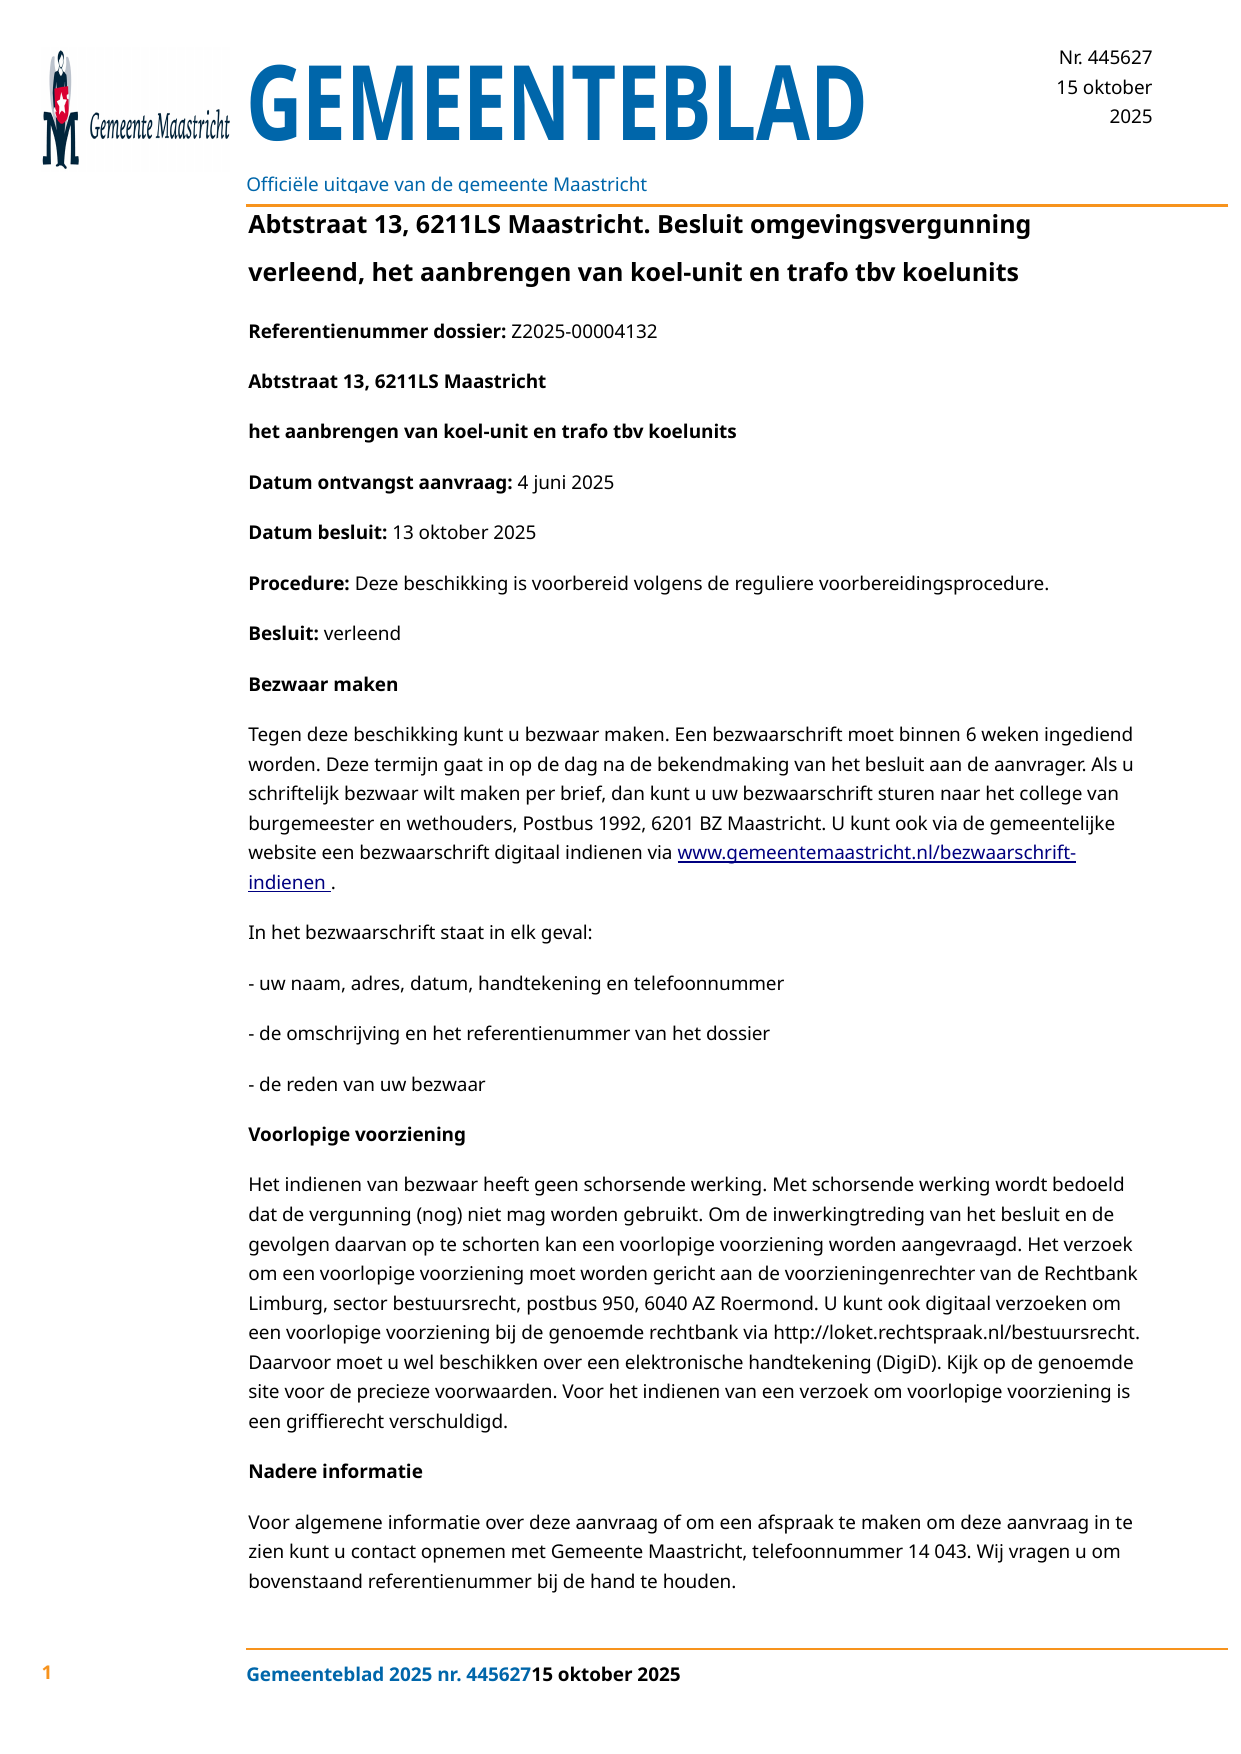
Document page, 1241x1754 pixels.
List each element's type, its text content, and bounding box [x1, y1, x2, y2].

text het aanbrengen van koel-unit en trafo tbv koelunits [248, 419, 1152, 444]
text Abtstraat 13, 6211LS Maastricht. Besluit omgevingsvergunning verleend, het aanbrengen van koel-unit en trafo tbv koelunits [248, 207, 1152, 288]
text Tegen deze beschikking kunt u bezwaar maken. Een bezwaarschrift moet binnen 6 weken ingediend worden. Deze termijn gaat in op de dag na de bekendmaking van het besluit aan de aanvrager. Als u schriftelijk bezwaar wilt maken per brief, dan kunt u uw bezwaarschrift sturen naar het college van burgemeester en wethouders, Postbus 1992, 6201 BZ Maastricht. U kunt ook via de gemeentelijke website een bezwaarschrift digitaal indienen via www.gemeentemaastricht.nl/bezwaarschrift-indienen . [248, 721, 1152, 895]
text Referentienummer dossier: Z2025-00004132 [248, 318, 1152, 344]
text Bezwaar maken [248, 671, 1152, 697]
text Voorlopige voorziening [248, 1121, 1152, 1147]
text Datum besluit: 13 oktober 2025 [248, 519, 1152, 545]
text Procedure: Deze beschikking is voorbereid volgens de reguliere voorbereidingsprocedure. [248, 570, 1152, 596]
text Datum ontvangst aanvraag: 4 juni 2025 [248, 469, 1152, 495]
text - de omschrijving en het referentienummer van het dossier [248, 1020, 1152, 1046]
text Besluit: verleend [248, 620, 1152, 646]
picture [41, 47, 231, 172]
text - de reden van uw bezwaar [248, 1071, 1152, 1097]
text Abtstraat 13, 6211LS Maastricht [248, 368, 1152, 394]
text In het bezwaarschrift staat in elk geval: [248, 919, 1152, 945]
text Nadere informatie [248, 1459, 1152, 1484]
text - uw naam, adres, datum, handtekening en telefoonnummer [248, 970, 1152, 996]
text Het indienen van bezwaar heeft geen schorsende werking. Met schorsende werking wordt bedoeld dat de vergunning (nog) niet mag worden gebruikt. Om de inwerkingtreding van het besluit en de gevolgen daarvan op te schorten kan een voorlopige voorziening worden aangevraagd. Het verzoek om een voorlopige voorziening moet worden gericht aan de voorzieningenrechter van de Rechtbank Limburg, sector bestuursrecht, postbus 950, 6040 AZ Roermond. U kunt ook digitaal verzoeken om een voorlopige voorziening bij de genoemde rechtbank via http://loket.rechtspraak.nl/bestuursrecht. Daarvoor moet u wel beschikken over een elektronische handtekening (DigiD). Kijk op de genoemde site voor de precieze voorwaarden. Voor het indienen van een verzoek om voorlopige voorziening is een griffierecht verschuldigd. [248, 1172, 1152, 1434]
text Voor algemene informatie over deze aanvraag of om een afspraak te maken om deze aanvraag in te zien kunt u contact opnemen met Gemeente Maastricht, telefoonnummer 14 043. Wij vragen u om bovenstaand referentienummer bij de hand te houden. [248, 1509, 1152, 1594]
